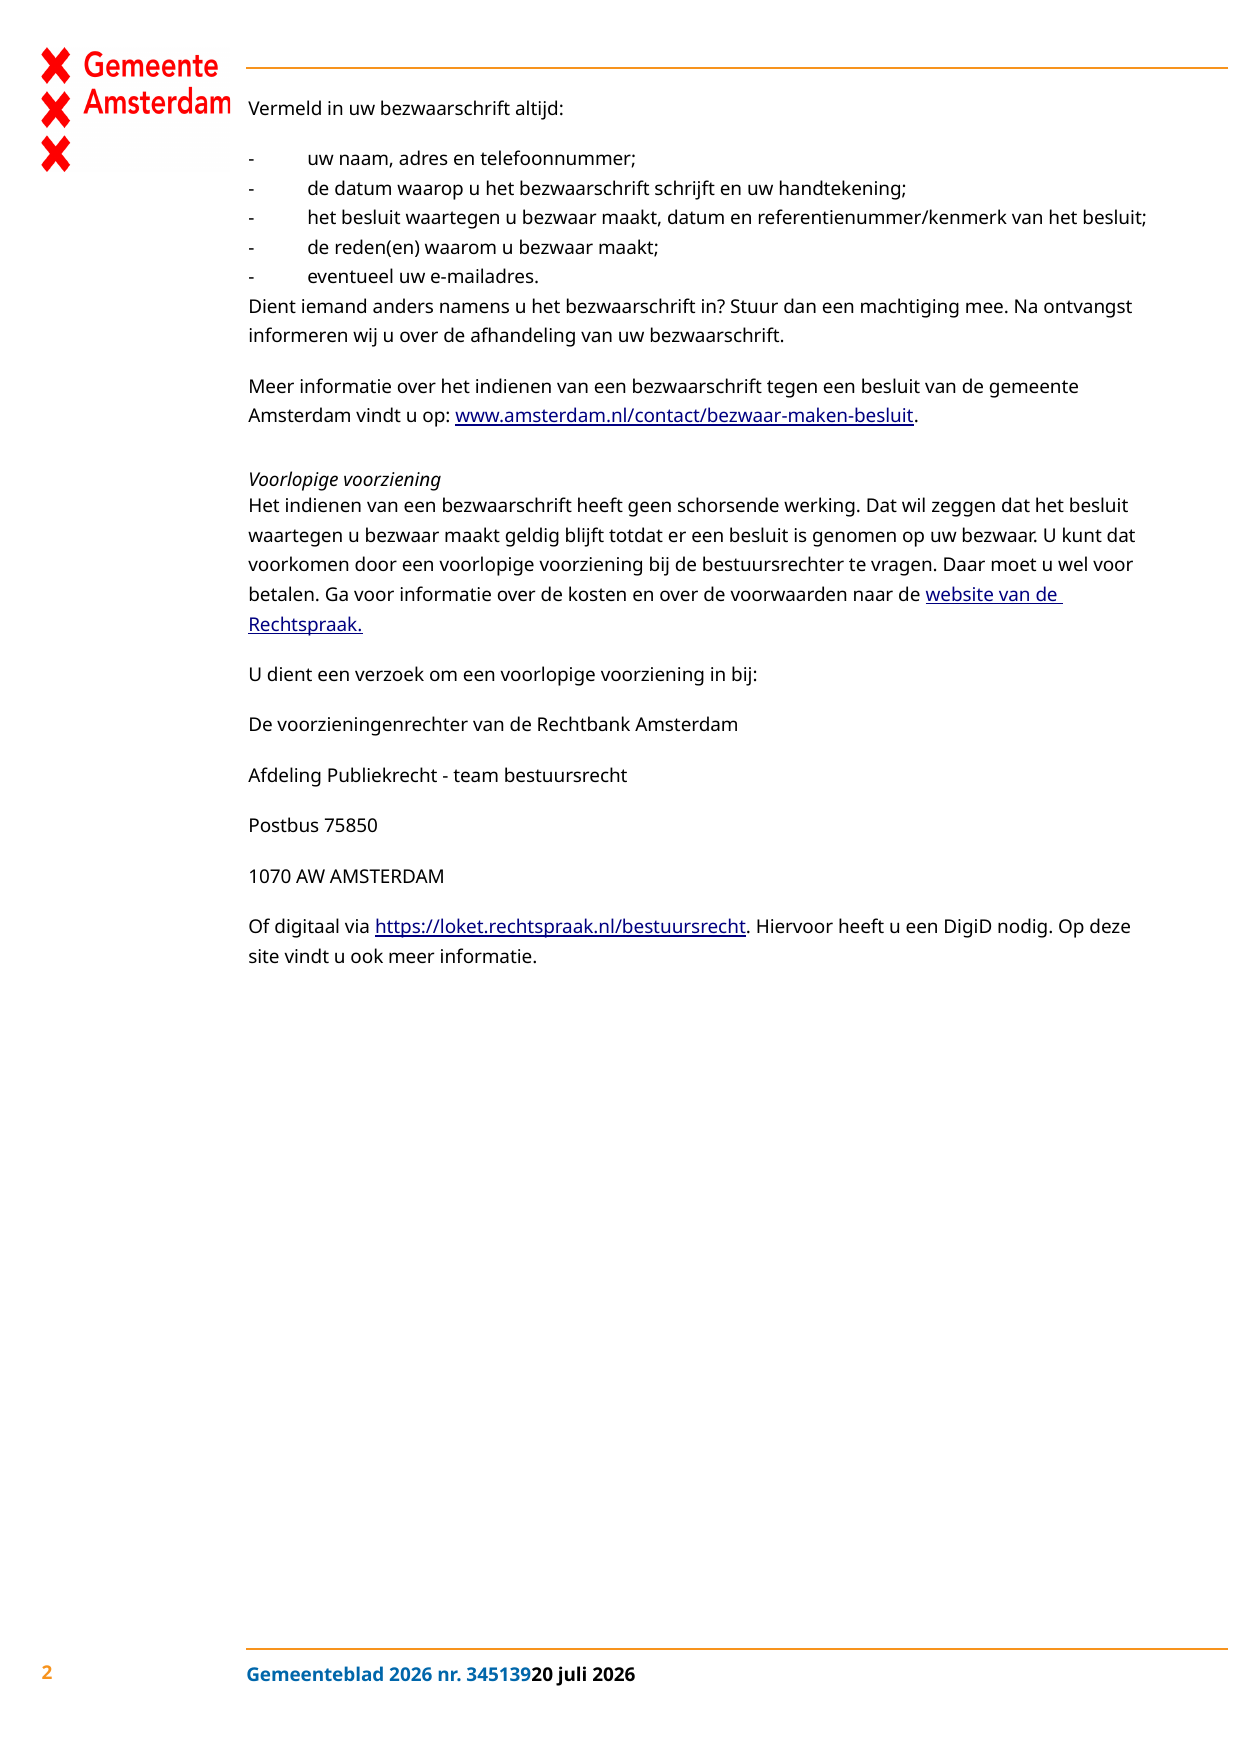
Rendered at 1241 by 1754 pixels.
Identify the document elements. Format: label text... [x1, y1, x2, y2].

list het besluit waartegen u bezwaar maakt, datum en referentienummer/kenmerk van het besluit; [248, 204, 1152, 230]
list de datum waarop u het bezwaarschrift schrijft en uw handtekening; [248, 175, 1152, 201]
text Het indienen van een bezwaarschrift heeft geen schorsende werking. Dat wil zeggen dat het besluit waartegen u bezwaar maakt geldig blijft totdat er een besluit is genomen op uw bezwaar. U kunt dat voorkomen door een voorlopige voorziening bij de bestuursrechter te vragen. Daar moet u wel voor betalen. Ga voor informatie over de kosten en over de voorwaarden naar de website van de Rechtspraak. [248, 492, 1152, 636]
list uw naam, adres en telefoonnummer; [248, 145, 1152, 171]
text U dient een verzoek om een voorlopige voorziening in bij: [248, 661, 1152, 687]
text Vermeld in uw bezwaarschrift altijd: [248, 95, 1152, 121]
list eventueel uw e-mailadres. [248, 263, 1152, 289]
text Postbus 75850 [248, 812, 1152, 838]
text Voorlopige voorziening [248, 467, 1152, 492]
text Of digitaal via https://loket.rechtspraak.nl/bestuursrecht. Hiervoor heeft u een DigiD nodig. Op deze site vindt u ook meer informatie. [248, 913, 1152, 968]
list de reden(en) waarom u bezwaar maakt; [248, 234, 1152, 260]
text 1070 AW AMSTERDAM [248, 863, 1152, 888]
text Afdeling Publiekrecht - team bestuursrecht [248, 762, 1152, 788]
picture [41, 47, 231, 172]
text Dient iemand anders namens u het bezwaarschrift in? Stuur dan een machtiging mee. Na ontvangst informeren wij u over de afhandeling van uw bezwaarschrift. [248, 293, 1152, 348]
text De voorzieningenrechter van de Rechtbank Amsterdam [248, 712, 1152, 737]
text Meer informatie over het indienen van een bezwaarschrift tegen een besluit van de gemeente Amsterdam vindt u op: www.amsterdam.nl/contact/bezwaar-maken-besluit. [248, 373, 1152, 428]
